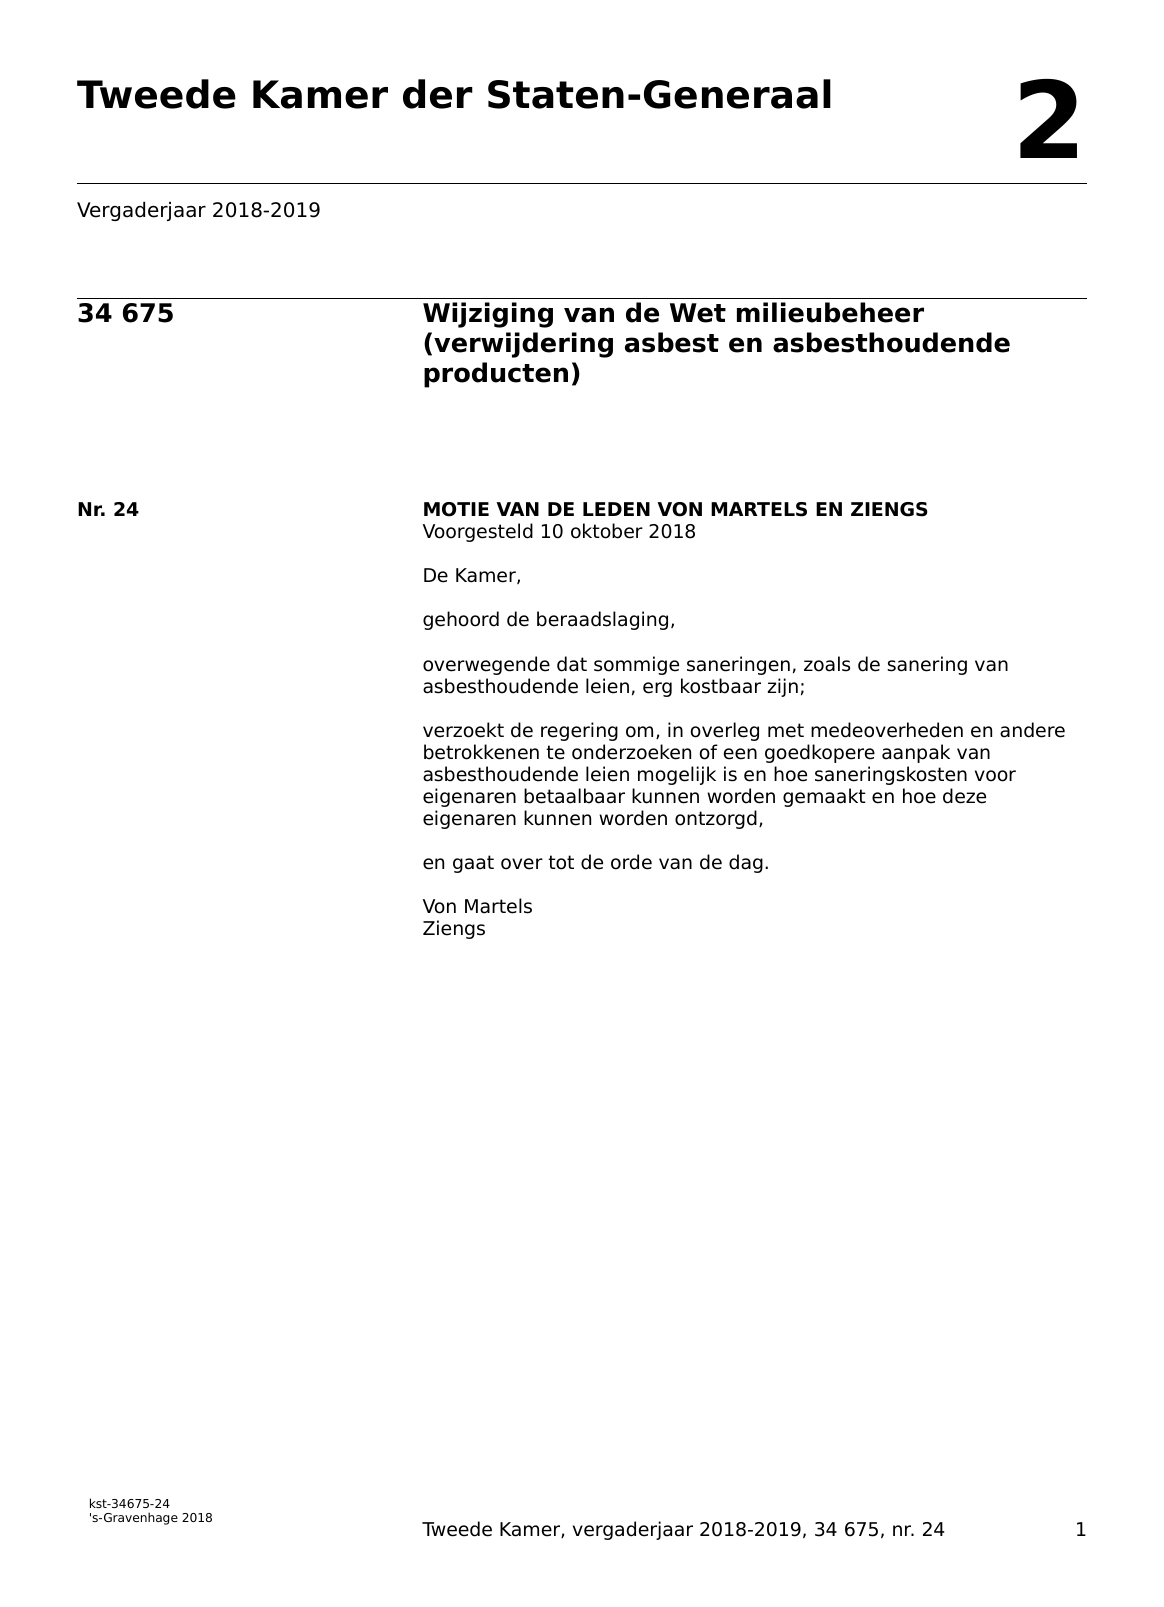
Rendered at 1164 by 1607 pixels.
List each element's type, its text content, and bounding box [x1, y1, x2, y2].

text Von Martels [422, 896, 1087, 918]
table_cell Vergaderjaar 2018-2019 [77, 184, 1087, 298]
text 's-Gravenhage 2018 [88, 1511, 323, 1525]
table_header Tweede Kamer der Staten-Generaal [77, 59, 886, 183]
text en gaat over tot de orde van de dag. [422, 852, 1087, 874]
text kst-34675-24 [88, 1497, 323, 1511]
subtitle 34 675 Wijziging van de Wet milieubeheer (verwijdering asbest en asbesthoudende producten) [77, 299, 1087, 388]
text Ziengs [422, 918, 1087, 940]
text verzoekt de regering om, in overleg met medeoverheden en andere betrokkenen te onderzoeken of een goedkopere aanpak van asbesthoudende leien mogelijk is en hoe saneringskosten voor eigenaren betaalbaar kunnen worden gemaakt en hoe deze eigenaren kunnen worden ontzorgd, [422, 720, 1087, 829]
subtitle Nr. 24 MOTIE VAN DE LEDEN VON MARTELS EN ZIENGS [77, 499, 1087, 521]
text De Kamer, [422, 565, 1087, 587]
text overwegende dat sommige saneringen, zoals de sanering van asbesthoudende leien, erg kostbaar zijn; [422, 653, 1087, 697]
text gehoord de beraadslaging, [422, 609, 1087, 631]
table_header 2 [886, 59, 1087, 183]
text Voorgesteld 10 oktober 2018 [422, 521, 1087, 543]
